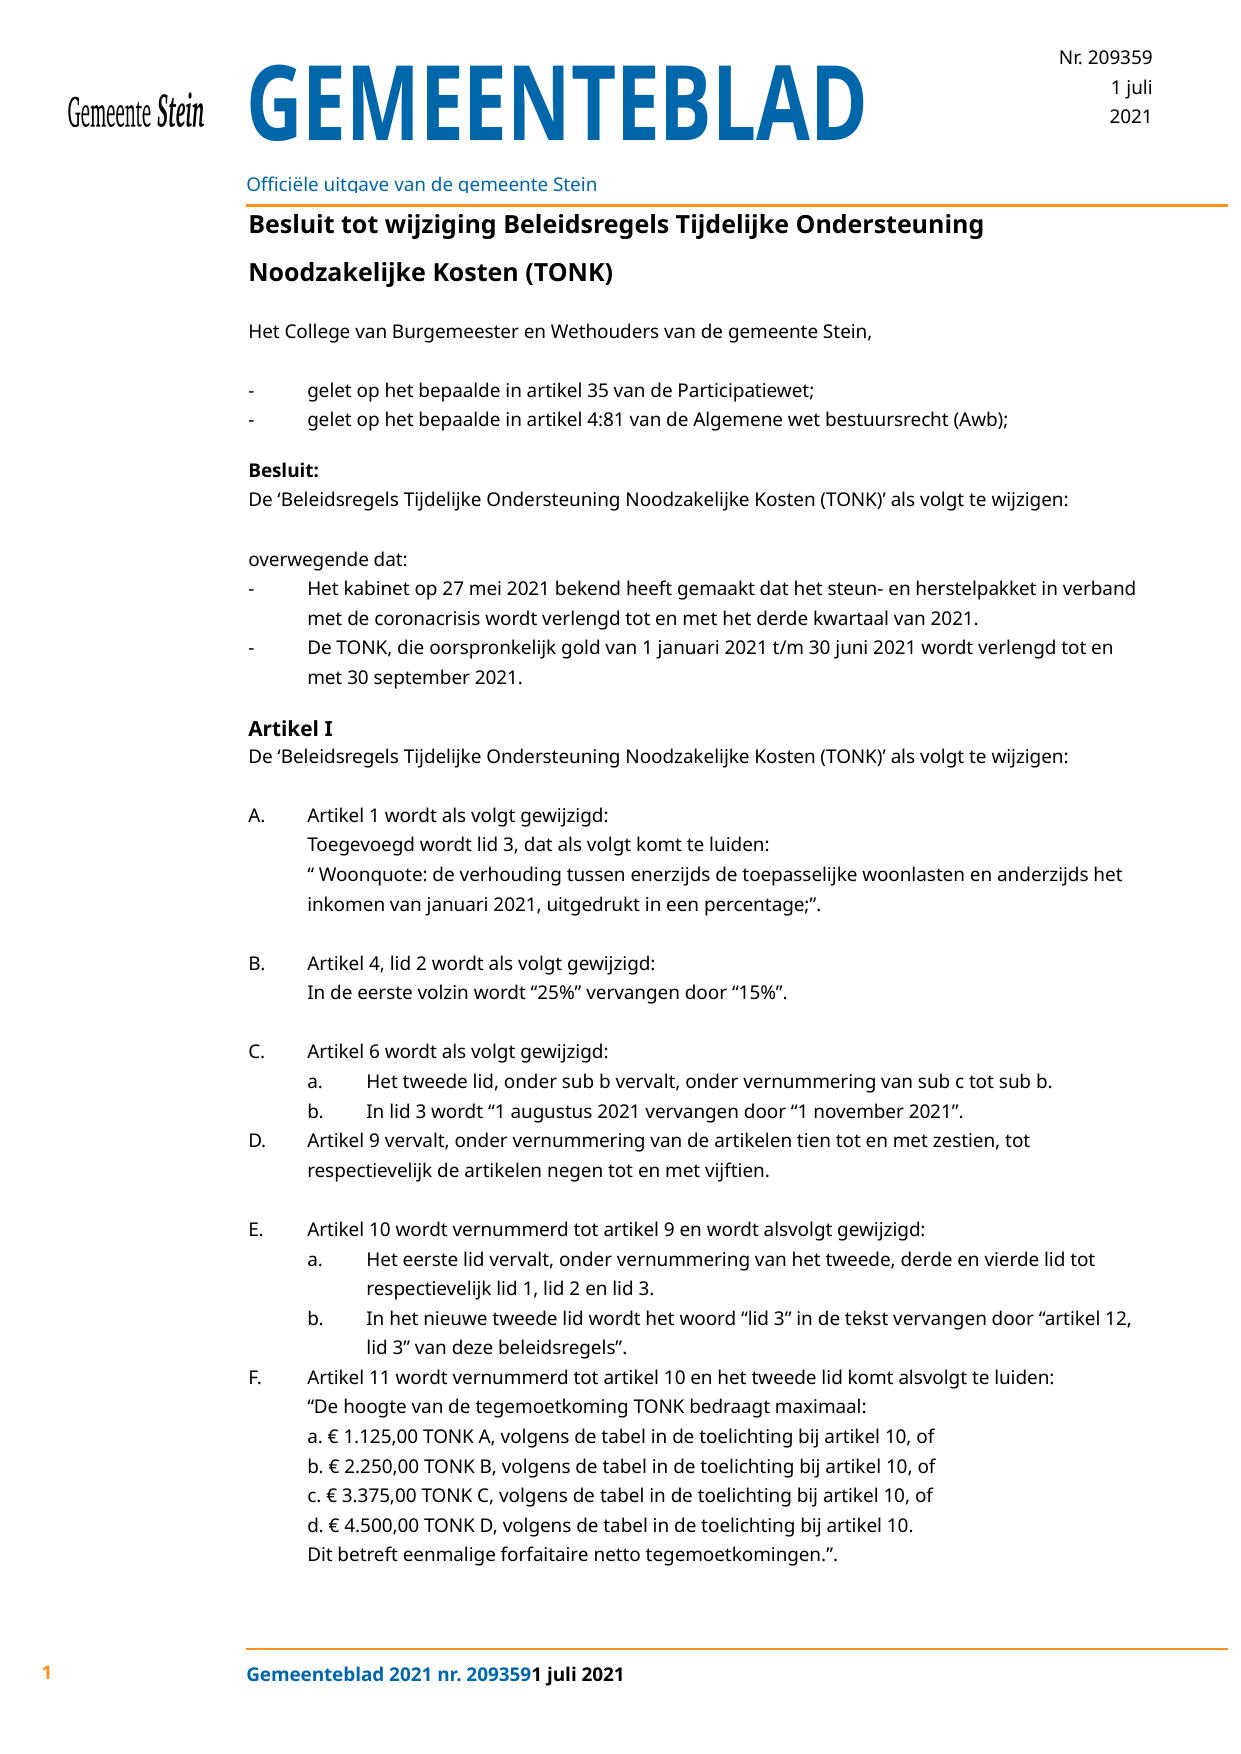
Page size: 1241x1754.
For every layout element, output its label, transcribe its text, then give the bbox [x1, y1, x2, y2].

list Toegevoegd wordt lid 3, dat als volgt komt te luiden: [248, 832, 1152, 857]
text Besluit tot wijziging Beleidsregels Tijdelijke Ondersteuning Noodzakelijke Kosten (TONK) [248, 207, 1152, 288]
list “ Woonquote: de verhouding tussen enerzijds de toepasselijke woonlasten en anderzijds het inkomen van januari 2021, uitgedrukt in een percentage;”. [248, 861, 1152, 917]
list Artikel 6 wordt als volgt gewijzigd: [248, 1039, 1152, 1064]
list Artikel 10 wordt vernummerd tot artikel 9 en wordt alsvolgt gewijzigd: [248, 1216, 1152, 1242]
list Artikel 9 vervalt, onder vernummering van de artikelen tien tot en met zestien, tot respectievelijk de artikelen negen tot en met vijftien. [248, 1127, 1152, 1183]
list In lid 3 wordt “1 augustus 2021 vervangen door “1 november 2021”. [307, 1098, 1152, 1124]
picture [41, 47, 231, 172]
list Artikel 1 wordt als volgt gewijzigd: [248, 802, 1152, 828]
list a. € 1.125,00 TONK A, volgens de tabel in de toelichting bij artikel 10, of [248, 1423, 1152, 1449]
list In de eerste volzin wordt “25%” vervangen door “15%”. [248, 979, 1152, 1005]
text overwegende dat: [248, 546, 1152, 571]
text Artikel I [248, 714, 1152, 743]
text Het College van Burgemeester en Wethouders van de gemeente Stein, [248, 318, 1152, 344]
list gelet op het bepaalde in artikel 35 van de Participatiewet; [248, 377, 1152, 403]
text Besluit: [248, 457, 1152, 483]
list Het tweede lid, onder sub b vervalt, onder vernummering van sub c tot sub b. [307, 1068, 1152, 1094]
list In het nieuwe tweede lid wordt het woord “lid 3” in de tekst vervangen door “artikel 12, lid 3” van deze beleidsregels”. [307, 1305, 1152, 1360]
list c. € 3.375,00 TONK C, volgens de tabel in de toelichting bij artikel 10, of [248, 1482, 1152, 1508]
list Het kabinet op 27 mei 2021 bekend heeft gemaakt dat het steun- en herstelpakket in verband met de coronacrisis wordt verlengd tot en met het derde kwartaal van 2021. [248, 575, 1152, 631]
text De ‘Beleidsregels Tijdelijke Ondersteuning Noodzakelijke Kosten (TONK)’ als volgt te wijzigen: [248, 743, 1152, 769]
list gelet op het bepaalde in artikel 4:81 van de Algemene wet bestuursrecht (Awb); [248, 407, 1152, 432]
list d. € 4.500,00 TONK D, volgens de tabel in de toelichting bij artikel 10. [248, 1512, 1152, 1538]
text De ‘Beleidsregels Tijdelijke Ondersteuning Noodzakelijke Kosten (TONK)’ als volgt te wijzigen: [248, 487, 1152, 512]
list Artikel 11 wordt vernummerd tot artikel 10 en het tweede lid komt alsvolgt te luiden: [248, 1364, 1152, 1390]
list “De hoogte van de tegemoetkoming TONK bedraagt maximaal: [248, 1394, 1152, 1419]
list Het eerste lid vervalt, onder vernummering van het tweede, derde en vierde lid tot respectievelijk lid 1, lid 2 en lid 3. [307, 1246, 1152, 1301]
list Artikel 4, lid 2 wordt als volgt gewijzigd: [248, 950, 1152, 976]
list De TONK, die oorspronkelijk gold van 1 januari 2021 t/m 30 juni 2021 wordt verlengd tot en met 30 september 2021. [248, 634, 1152, 690]
list b. € 2.250,00 TONK B, volgens de tabel in de toelichting bij artikel 10, of [248, 1453, 1152, 1479]
list Dit betreft eenmalige forfaitaire netto tegemoetkomingen.”. [248, 1542, 1152, 1567]
